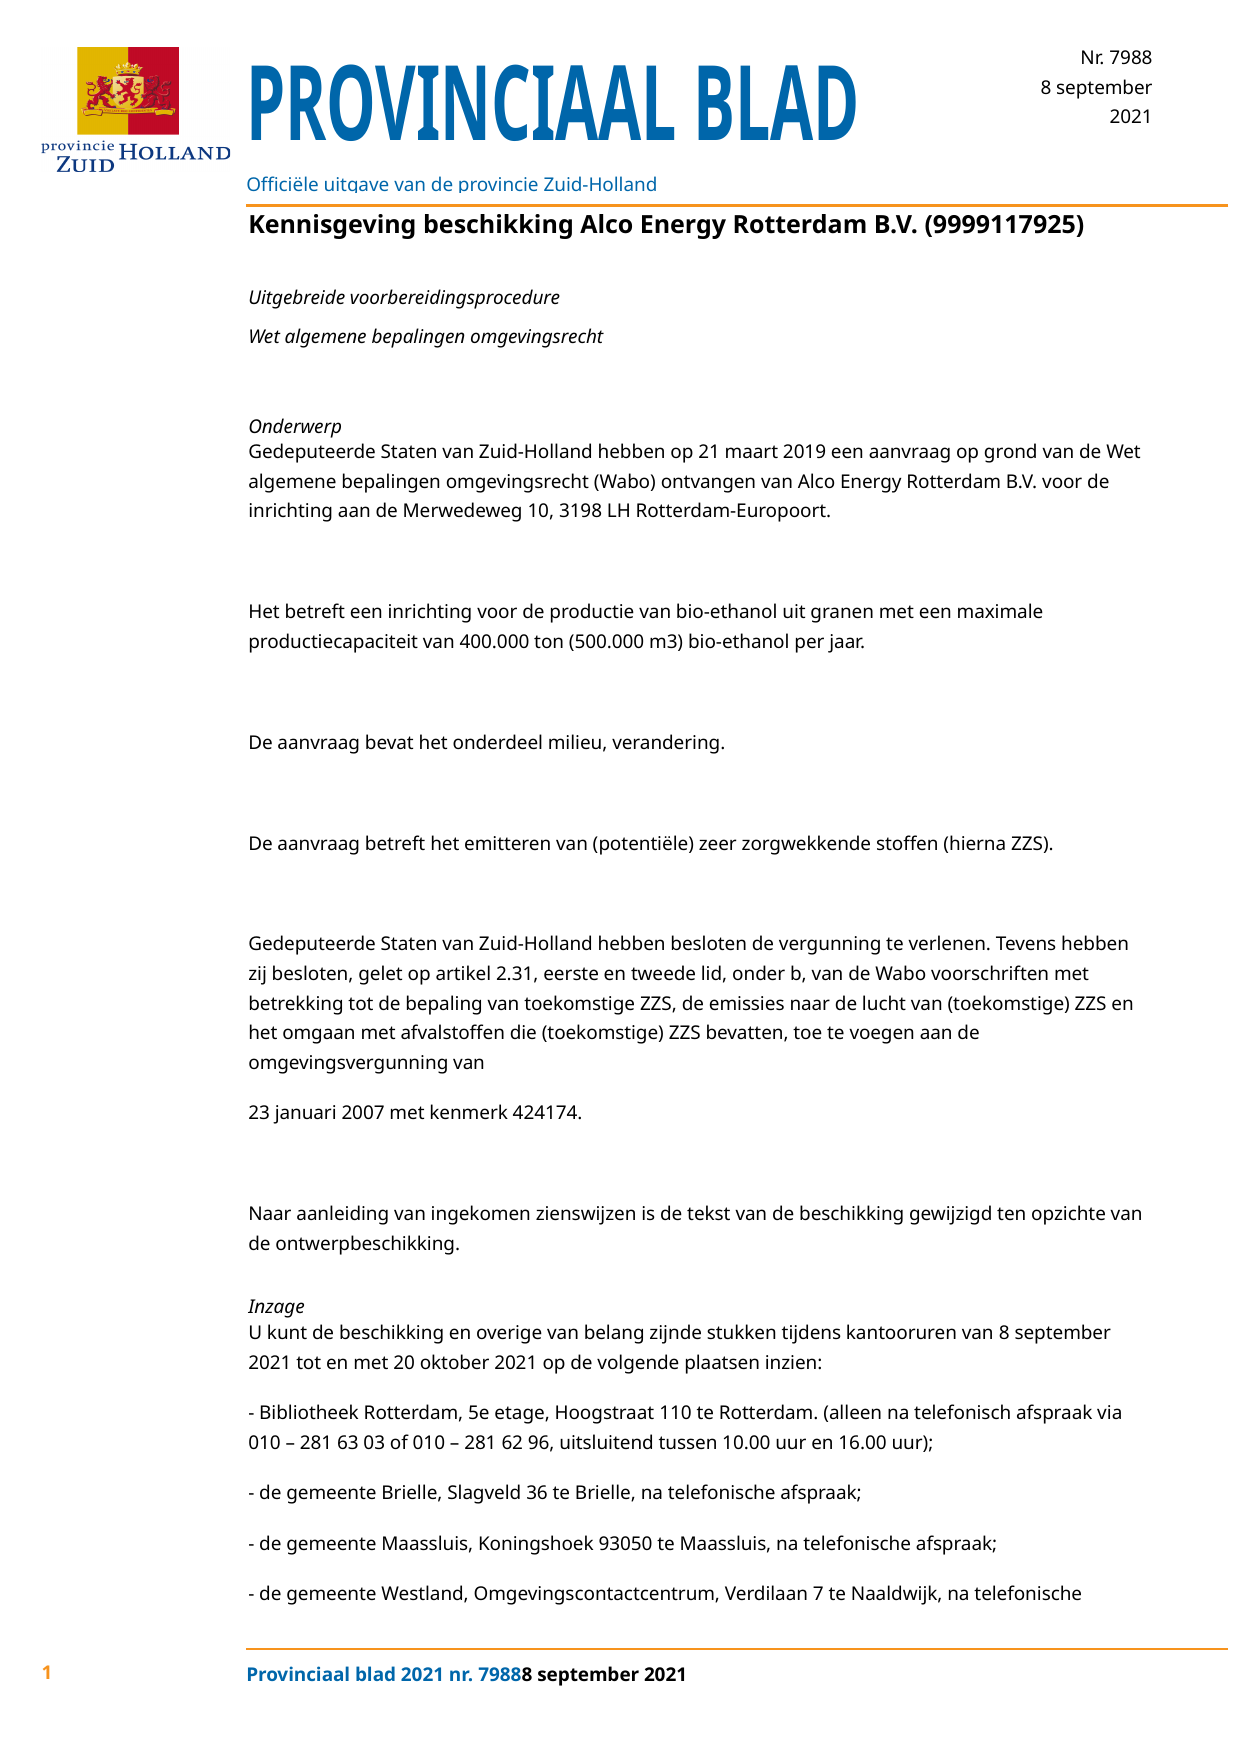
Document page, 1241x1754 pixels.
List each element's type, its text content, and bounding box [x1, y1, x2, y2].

text Inzage [248, 1294, 1152, 1319]
text Kennisgeving beschikking Alco Energy Rotterdam B.V. (9999117925) [248, 207, 1152, 241]
text U kunt de beschikking en overige van belang zijnde stukken tijdens kantooruren van 8 september 2021 tot en met 20 oktober 2021 op de volgende plaatsen inzien: [248, 1319, 1152, 1375]
text 23 januari 2007 met kenmerk 424174. [248, 1099, 1152, 1125]
text Onderwerp [248, 413, 1152, 438]
text Wet algemene bepalingen omgevingsrecht [248, 323, 1152, 349]
text Naar aanleiding van ingekomen zienswijzen is de tekst van de beschikking gewijzigd ten opzichte van de ontwerpbeschikking. [248, 1200, 1152, 1256]
text De aanvraag bevat het onderdeel milieu, verandering. [248, 729, 1152, 755]
text - de gemeente Westland, Omgevingscontactcentrum, Verdilaan 7 te Naaldwijk, na telefonische [248, 1580, 1152, 1606]
text - de gemeente Brielle, Slagveld 36 te Brielle, na telefonische afspraak; [248, 1479, 1152, 1505]
text De aanvraag betreft het emitteren van (potentiële) zeer zorgwekkende stoffen (hierna ZZS). [248, 830, 1152, 856]
text Gedeputeerde Staten van Zuid-Holland hebben op 21 maart 2019 een aanvraag op grond van de Wet algemene bepalingen omgevingsrecht (Wabo) ontvangen van Alco Energy Rotterdam B.V. voor de inrichting aan de Merwedeweg 10, 3198 LH Rotterdam-Europoort. [248, 438, 1152, 523]
text Gedeputeerde Staten van Zuid-Holland hebben besloten de vergunning te verlenen. Tevens hebben zij besloten, gelet op artikel 2.31, eerste en tweede lid, onder b, van de Wabo voorschriften met betrekking tot de bepaling van toekomstige ZZS, de emissies naar de lucht van (toekomstige) ZZS en het omgaan met afvalstoffen die (toekomstige) ZZS bevatten, toe te voegen aan de omgevingsvergunning van [248, 931, 1152, 1075]
text - de gemeente Maassluis, Koningshoek 93050 te Maassluis, na telefonische afspraak; [248, 1530, 1152, 1556]
text Uitgebreide voorbereidingsprocedure [248, 284, 1152, 309]
text Het betreft een inrichting voor de productie van bio-ethanol uit granen met een maximale productiecapaciteit van 400.000 ton (500.000 m3) bio-ethanol per jaar. [248, 598, 1152, 654]
text - Bibliotheek Rotterdam, 5e etage, Hoogstraat 110 te Rotterdam. (alleen na telefonisch afspraak via 010 – 281 63 03 of 010 – 281 62 96, uitsluitend tussen 10.00 uur en 16.00 uur); [248, 1399, 1152, 1455]
picture [41, 47, 231, 172]
